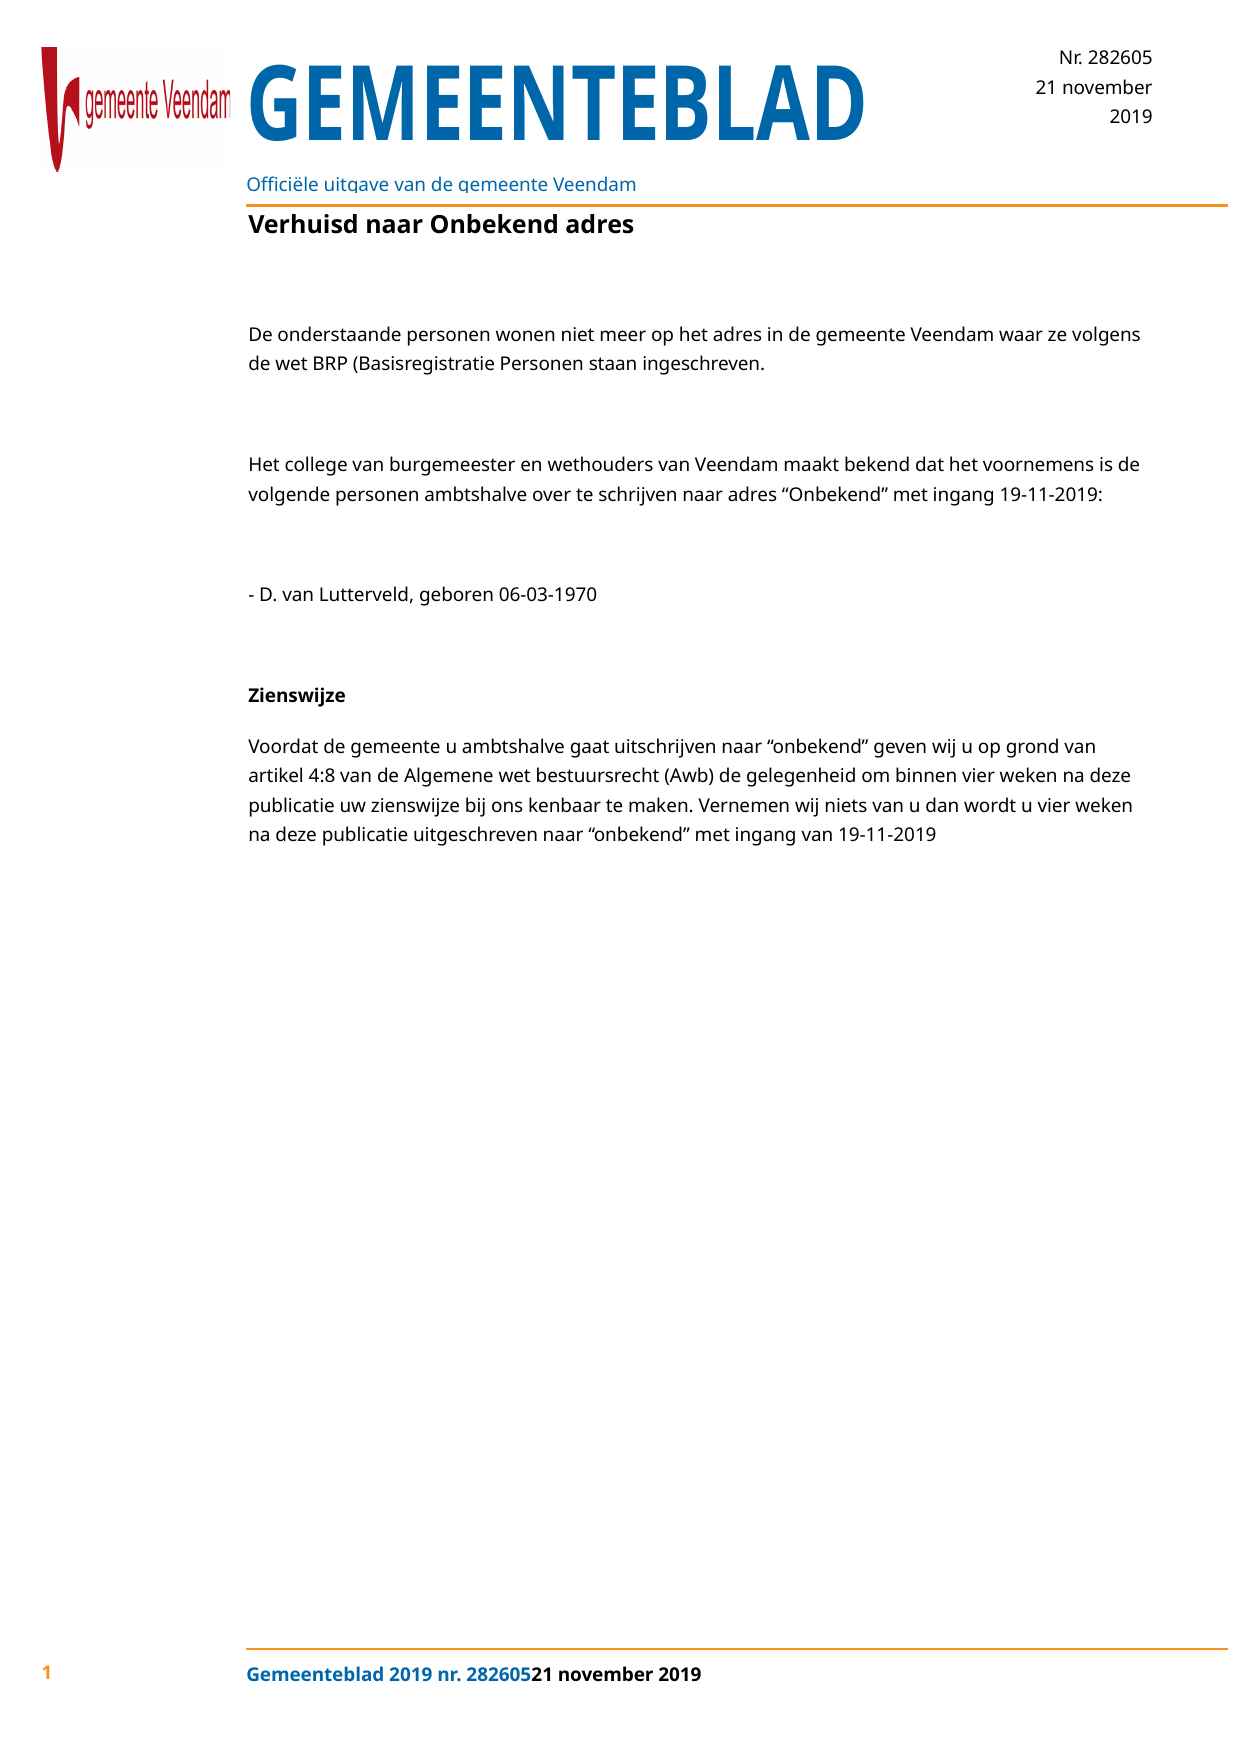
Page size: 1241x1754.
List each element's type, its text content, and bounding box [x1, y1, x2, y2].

text Voordat de gemeente u ambtshalve gaat uitschrijven naar “onbekend” geven wij u op grond van artikel 4:8 van de Algemene wet bestuursrecht (Awb) de gelegenheid om binnen vier weken na deze publicatie uw zienswijze bij ons kenbaar te maken. Vernemen wij niets van u dan wordt u vier weken na deze publicatie uitgeschreven naar “onbekend” met ingang van 19-11-2019 [248, 733, 1152, 847]
text Het college van burgemeester en wethouders van Veendam maakt bekend dat het voornemens is de volgende personen ambtshalve over te schrijven naar adres “Onbekend” met ingang 19-11-2019: [248, 451, 1152, 506]
text Zienswijze [248, 682, 1152, 708]
text De onderstaande personen wonen niet meer op het adres in de gemeente Veendam waar ze volgens de wet BRP (Basisregistratie Personen staan ingeschreven. [248, 321, 1152, 376]
text - D. van Lutterveld, geboren 06-03-1970 [248, 582, 1152, 607]
text Verhuisd naar Onbekend adres [248, 207, 1152, 241]
picture [41, 47, 231, 172]
